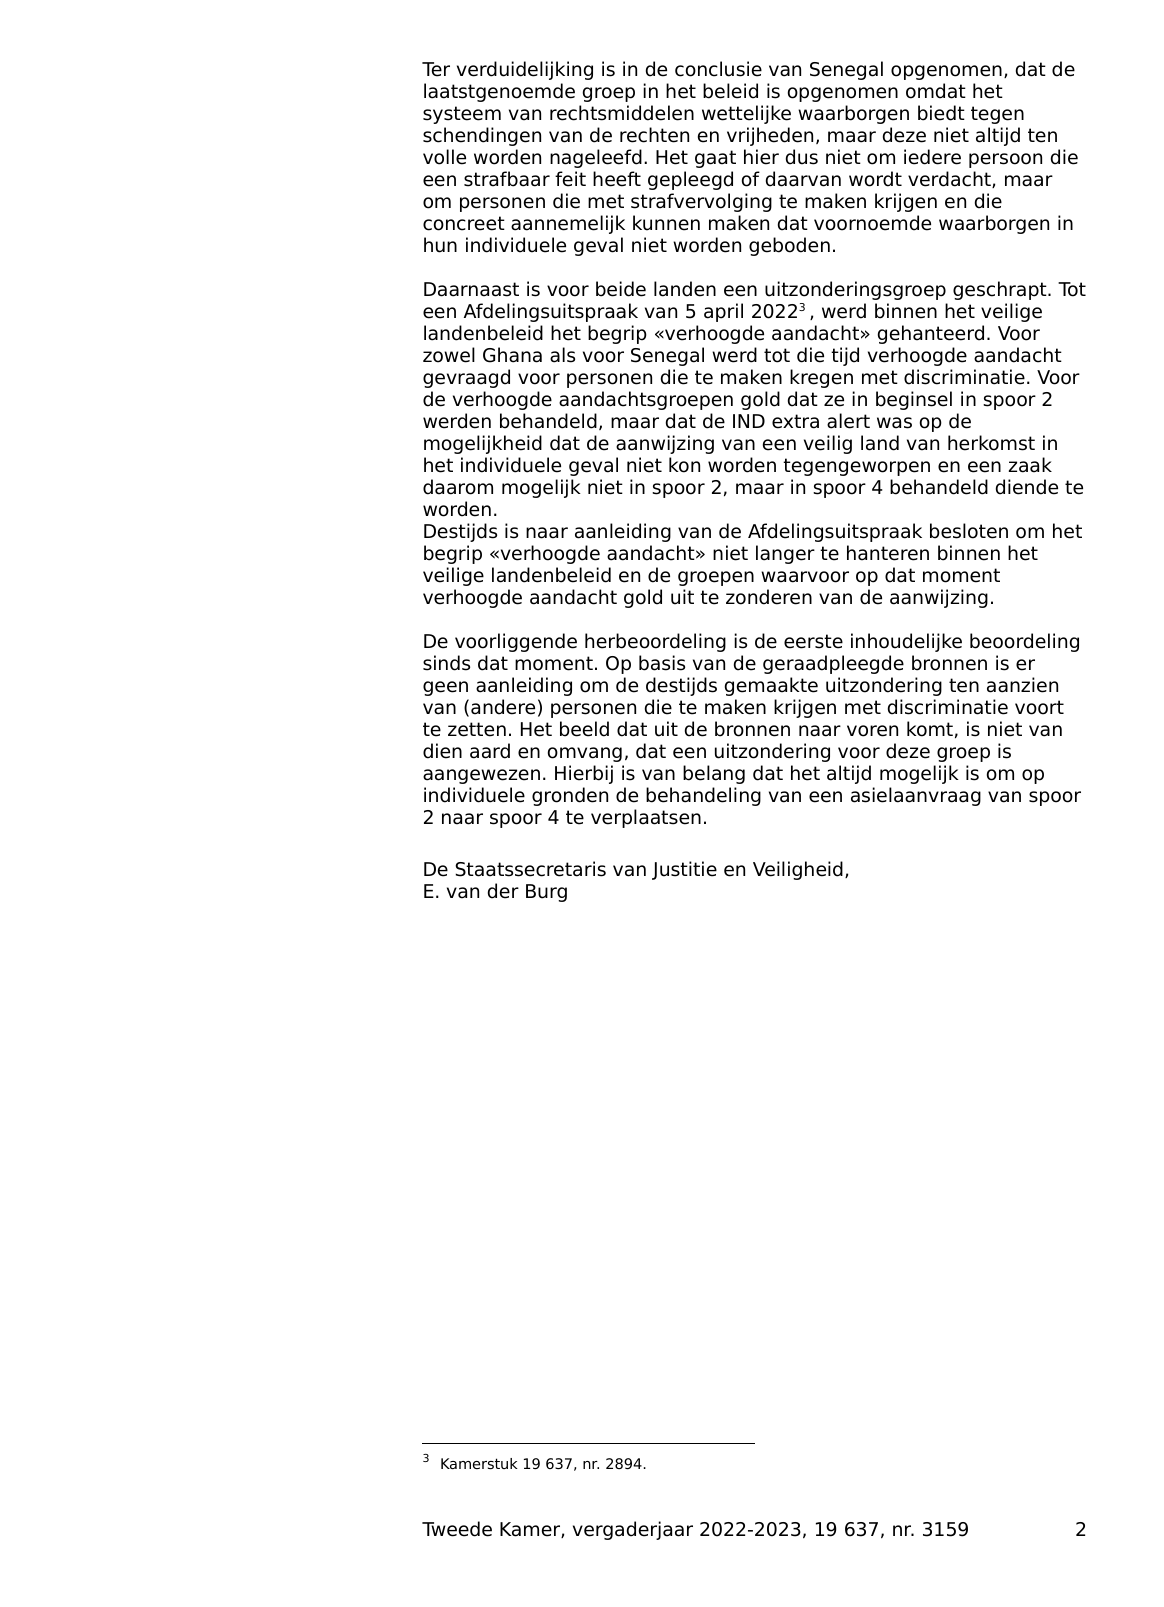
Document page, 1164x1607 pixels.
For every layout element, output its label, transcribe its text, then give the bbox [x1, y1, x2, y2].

text Ter verduidelijking is in de conclusie van Senegal opgenomen, dat de laatstgenoemde groep in het beleid is opgenomen omdat het systeem van rechtsmiddelen wettelijke waarborgen biedt tegen schendingen van de rechten en vrijheden, maar deze niet altijd ten volle worden nageleefd. Het gaat hier dus niet om iedere persoon die een strafbaar feit heeft gepleegd of daarvan wordt verdacht, maar om personen die met strafvervolging te maken krijgen en die concreet aannemelijk kunnen maken dat voornoemde waarborgen in hun individuele geval niet worden geboden. [422, 59, 1087, 257]
text Daarnaast is voor beide landen een uitzonderingsgroep geschrapt. Tot een Afdelingsuitspraak van 5 april 2022, werd binnen het veilige landenbeleid het begrip «verhoogde aandacht» gehanteerd. Voor zowel Ghana als voor Senegal werd tot die tijd verhoogde aandacht gevraagd voor personen die te maken kregen met discriminatie. Voor de verhoogde aandachtsgroepen gold dat ze in beginsel in spoor 2 werden behandeld, maar dat de IND extra alert was op de mogelijkheid dat de aanwijzing van een veilig land van herkomst in het individuele geval niet kon worden tegengeworpen en een zaak daarom mogelijk niet in spoor 2, maar in spoor 4 behandeld diende te worden. [422, 279, 1087, 521]
text De voorliggende herbeoordeling is de eerste inhoudelijke beoordeling sinds dat moment. Op basis van de geraadpleegde bronnen is er geen aanleiding om de destijds gemaakte uitzondering ten aanzien van (andere) personen die te maken krijgen met discriminatie voort te zetten. Het beeld dat uit de bronnen naar voren komt, is niet van dien aard en omvang, dat een uitzondering voor deze groep is aangewezen. Hierbij is van belang dat het altijd mogelijk is om op individuele gronden de behandeling van een asielaanvraag van spoor 2 naar spoor 4 te verplaatsen. [422, 631, 1087, 829]
text De Staatssecretaris van Justitie en Veiligheid, E. van der Burg [422, 859, 1087, 903]
text Destijds is naar aanleiding van de Afdelingsuitspraak besloten om het begrip «verhoogde aandacht» niet langer te hanteren binnen het veilige landenbeleid en de groepen waarvoor op dat moment verhoogde aandacht gold uit te zonderen van de aanwijzing. [422, 521, 1087, 609]
text Kamerstuk 19 637, nr. 2894. [422, 1452, 1087, 1474]
